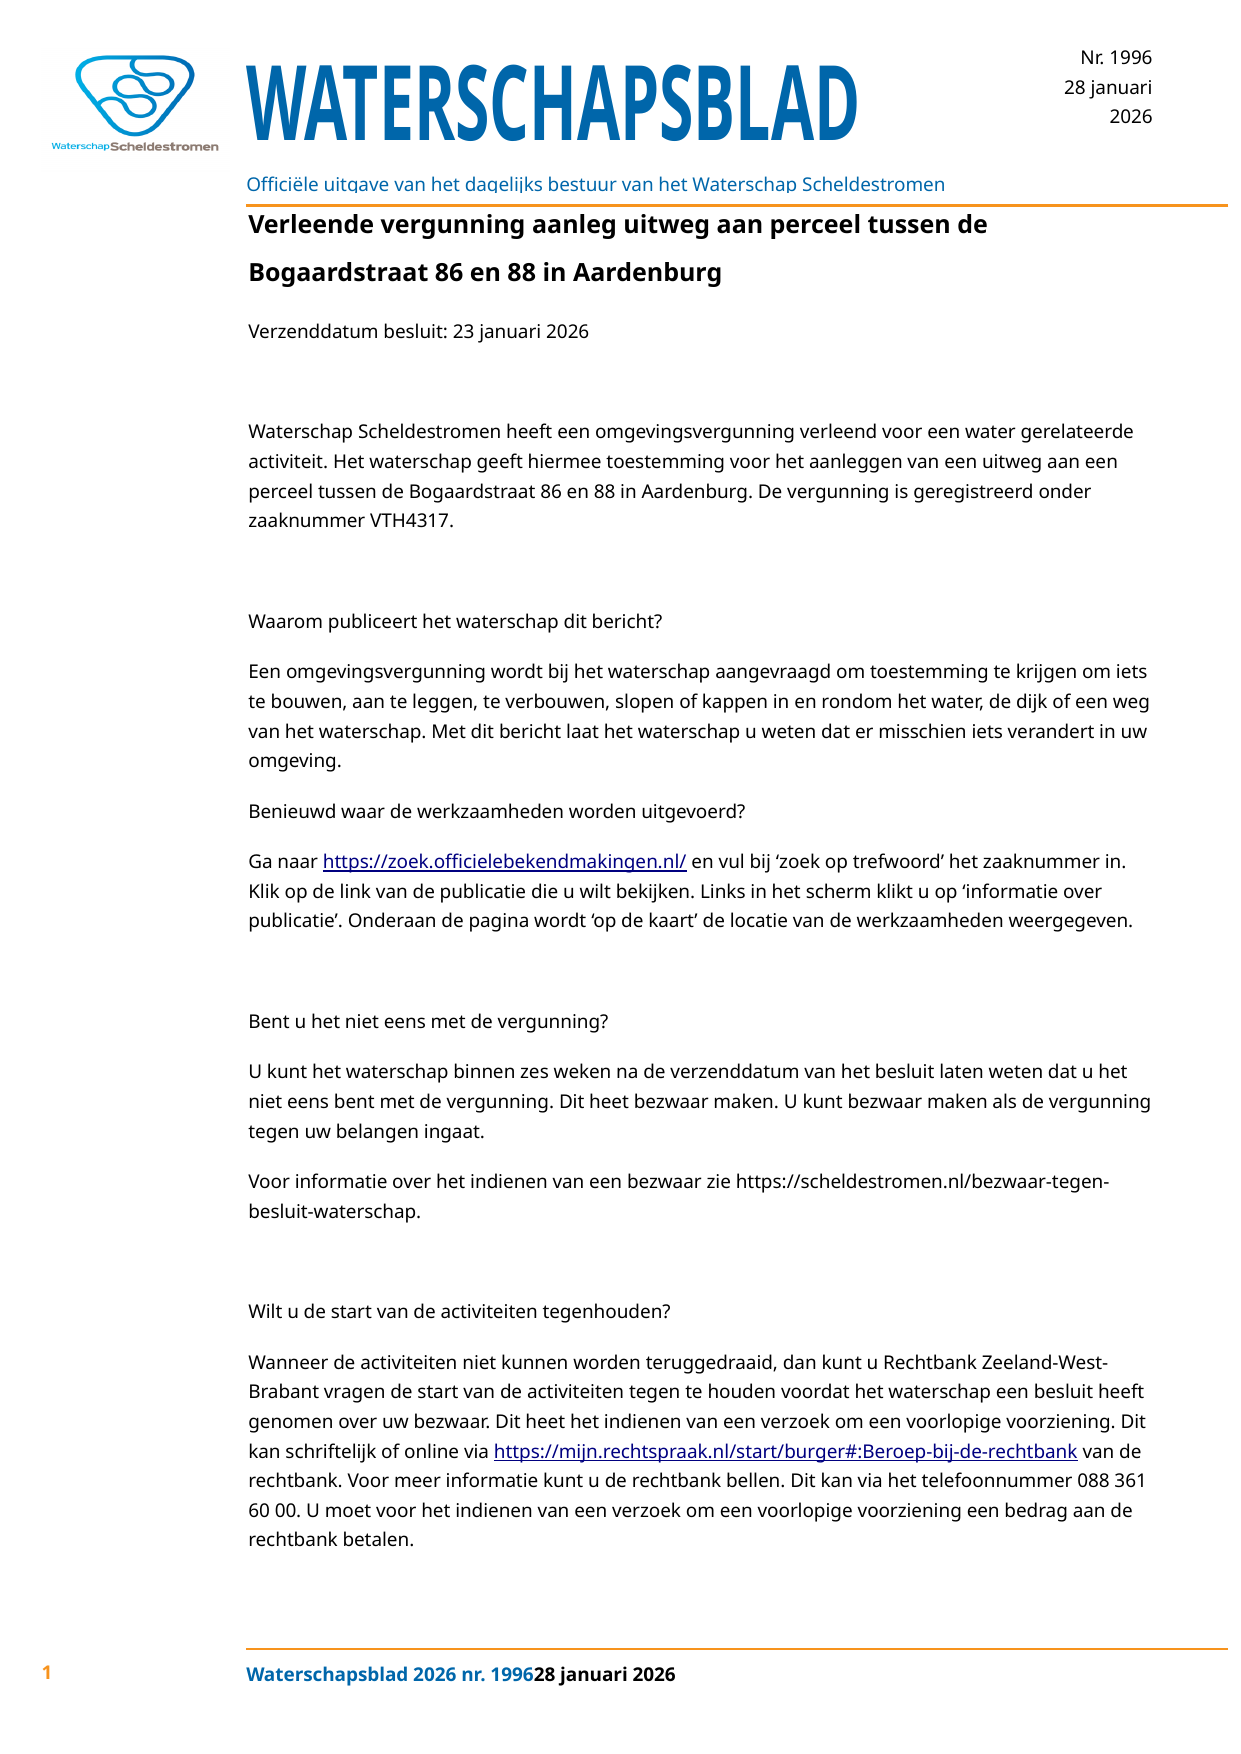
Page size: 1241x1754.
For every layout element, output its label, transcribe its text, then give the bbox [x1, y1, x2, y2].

text Bent u het niet eens met de vergunning? [248, 1008, 1152, 1034]
text U kunt het waterschap binnen zes weken na de verzenddatum van het besluit laten weten dat u het niet eens bent met de vergunning. Dit heet bezwaar maken. U kunt bezwaar maken als de vergunning tegen uw belangen ingaat. [248, 1059, 1152, 1144]
text Waarom publiceert het waterschap dit bericht? [248, 608, 1152, 634]
picture [41, 47, 231, 172]
text Verleende vergunning aanleg uitweg aan perceel tussen de Bogaardstraat 86 en 88 in Aardenburg [248, 207, 1152, 288]
text Benieuwd waar de werkzaamheden worden uitgevoerd? [248, 798, 1152, 824]
text Voor informatie over het indienen van een bezwaar zie https://scheldestromen.nl/bezwaar-tegen-besluit-waterschap. [248, 1168, 1152, 1224]
text Wilt u de start van de activiteiten tegenhouden? [248, 1299, 1152, 1324]
text Verzenddatum besluit: 23 januari 2026 [248, 318, 1152, 344]
text Ga naar https://zoek.officielebekendmakingen.nl/ en vul bij ‘zoek op trefwoord’ het zaaknummer in. Klik op de link van de publicatie die u wilt bekijken. Links in het scherm klikt u op ‘informatie over publicatie’. Onderaan de pagina wordt ‘op de kaart’ de locatie van de werkzaamheden weergegeven. [248, 848, 1152, 933]
text Een omgevingsvergunning wordt bij het waterschap aangevraagd om toestemming te krijgen om iets te bouwen, aan te leggen, te verbouwen, slopen of kappen in en rondom het water, de dijk of een weg van het waterschap. Met dit bericht laat het waterschap u weten dat er misschien iets verandert in uw omgeving. [248, 659, 1152, 773]
text Wanneer de activiteiten niet kunnen worden teruggedraaid, dan kunt u Rechtbank Zeeland-West-Brabant vragen de start van de activiteiten tegen te houden voordat het waterschap een besluit heeft genomen over uw bezwaar. Dit heet het indienen van een verzoek om een voorlopige voorziening. Dit kan schriftelijk of online via https://mijn.rechtspraak.nl/start/burger#:Beroep-bij-de-rechtbank van de rechtbank. Voor meer informatie kunt u de rechtbank bellen. Dit kan via het telefoonnummer 088 361 60 00. U moet voor het indienen van een verzoek om een voorlopige voorziening een bedrag aan de rechtbank betalen. [248, 1349, 1152, 1552]
text Waterschap Scheldestromen heeft een omgevingsvergunning verleend voor een water gerelateerde activiteit. Het waterschap geeft hiermee toestemming voor het aanleggen van een uitweg aan een perceel tussen de Bogaardstraat 86 en 88 in Aardenburg. De vergunning is geregistreerd onder zaaknummer VTH4317. [248, 419, 1152, 533]
